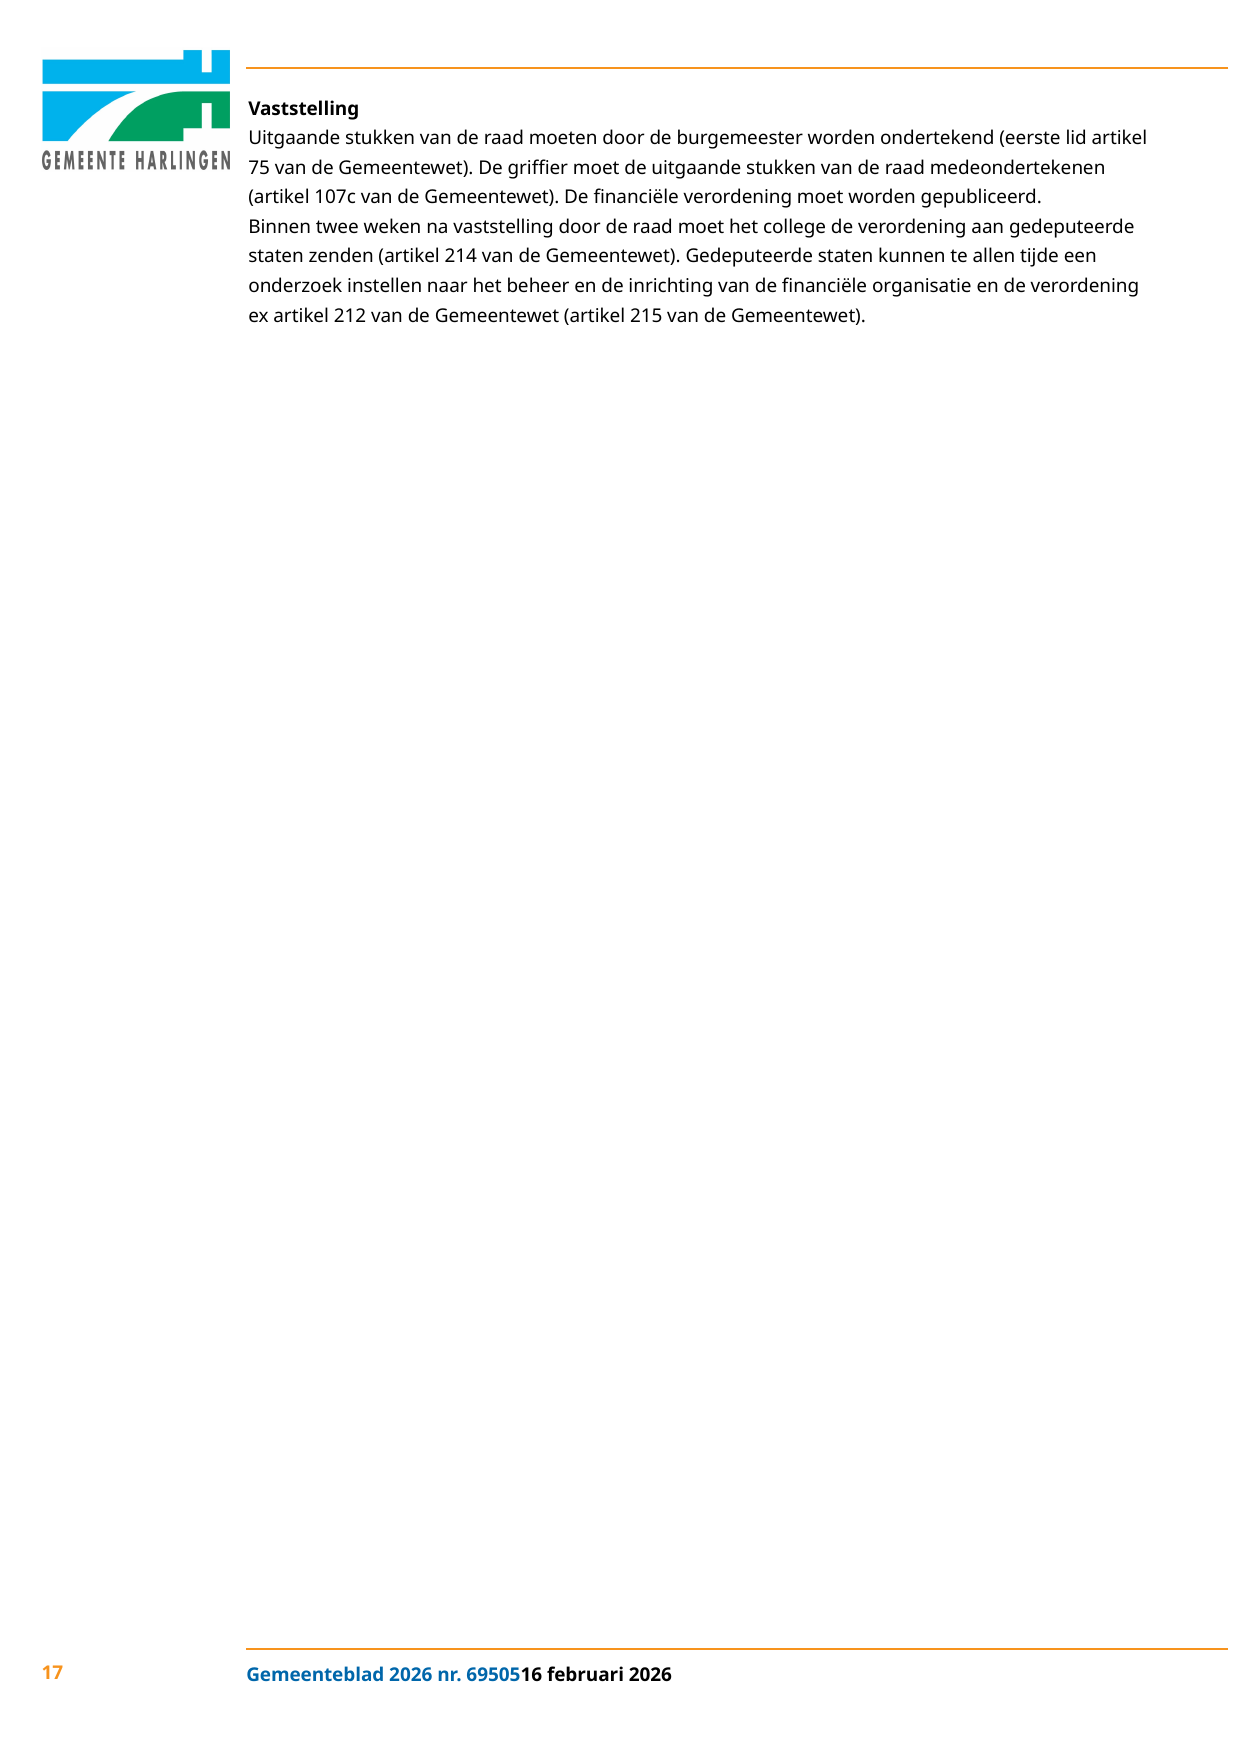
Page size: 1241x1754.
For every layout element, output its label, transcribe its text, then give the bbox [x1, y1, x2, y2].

text Binnen twee weken na vaststelling door de raad moet het college de verordening aan gedeputeerde staten zenden (artikel 214 van de Gemeentewet). Gedeputeerde staten kunnen te allen tijde een onderzoek instellen naar het beheer en de inrichting van de financiële organisatie en de verordening ex artikel 212 van de Gemeentewet (artikel 215 van de Gemeentewet). [248, 213, 1152, 328]
picture [41, 47, 231, 172]
text Uitgaande stukken van de raad moeten door de burgemeester worden ondertekend (eerste lid artikel 75 van de Gemeentewet). De griffier moet de uitgaande stukken van de raad medeondertekenen (artikel 107c van de Gemeentewet). De financiële verordening moet worden gepubliceerd. [248, 124, 1152, 209]
text Vaststelling [248, 95, 1152, 121]
